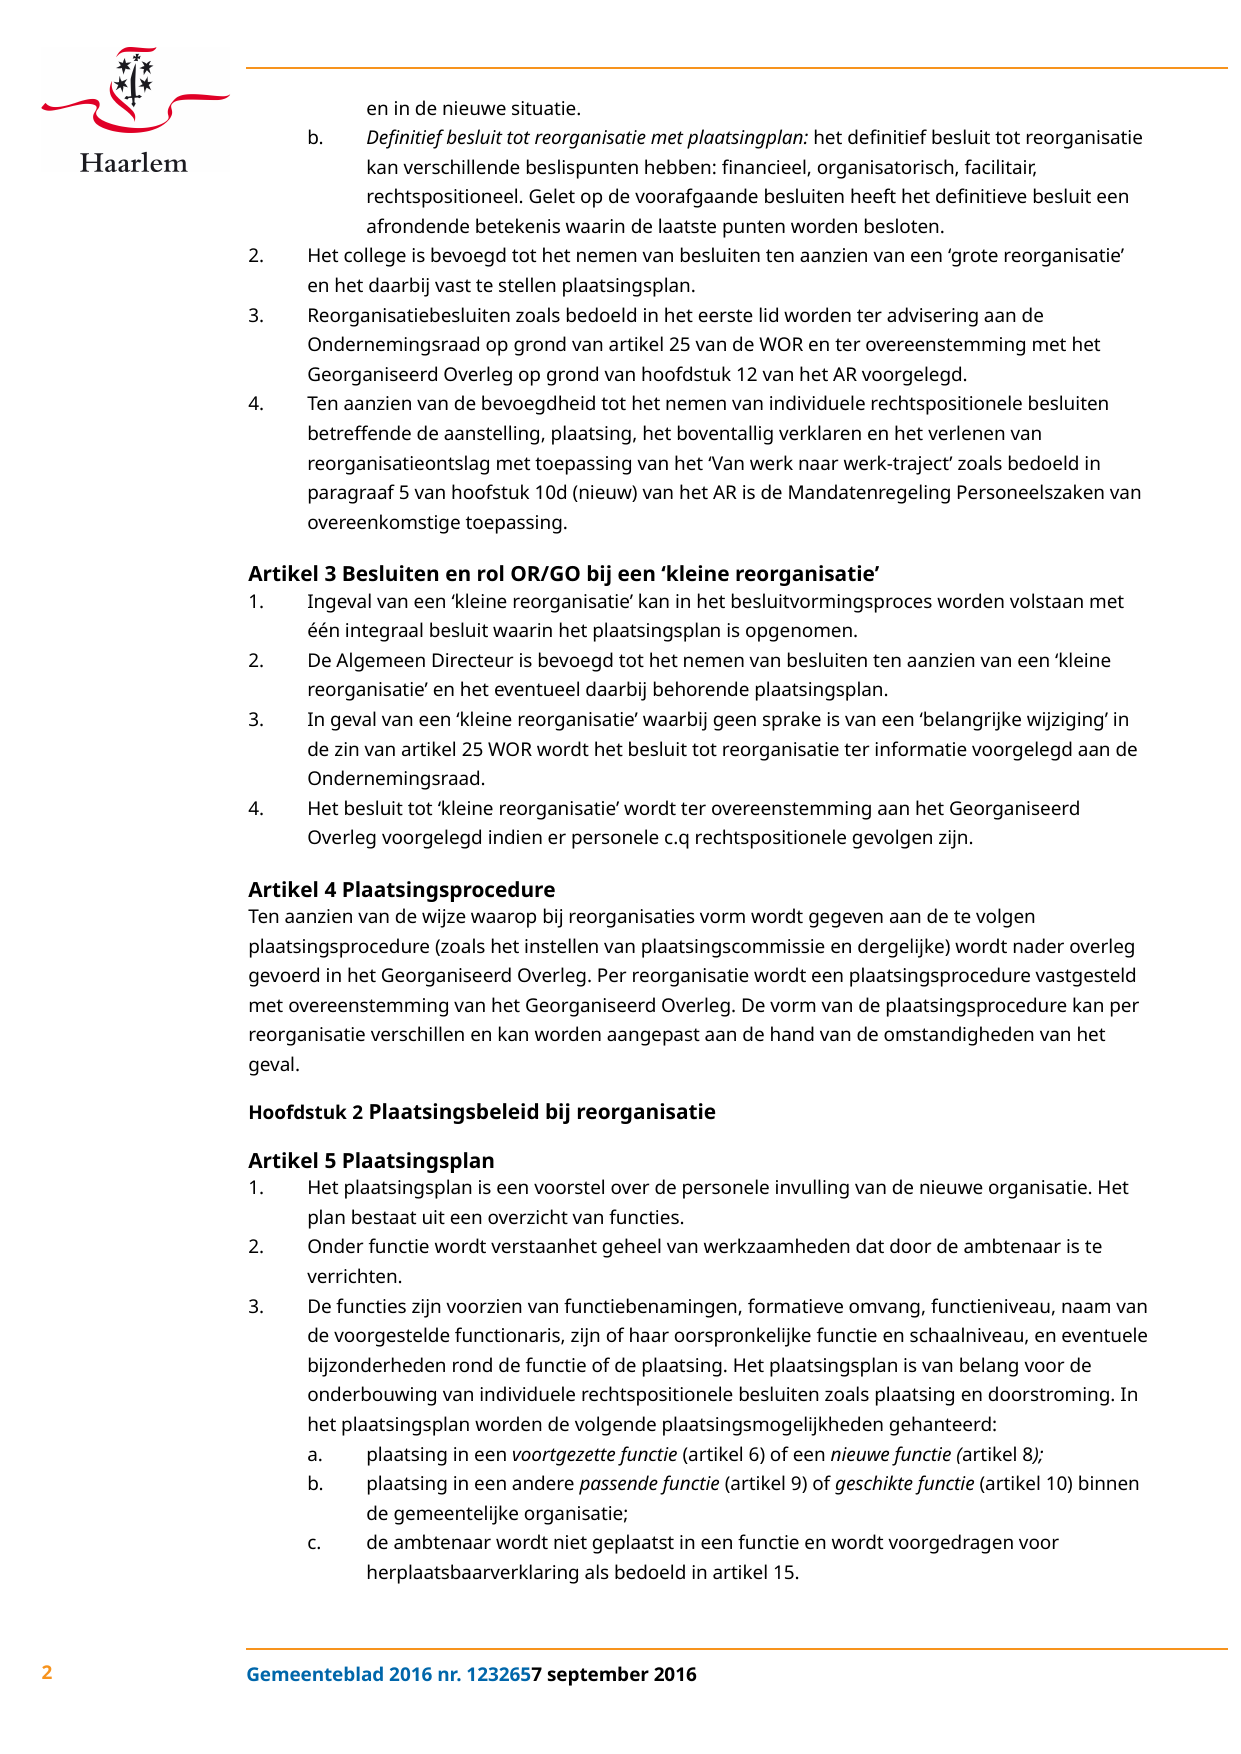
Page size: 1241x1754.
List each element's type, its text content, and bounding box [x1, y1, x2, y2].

list De Algemeen Directeur is bevoegd tot het nemen van besluiten ten aanzien van een ‘kleine reorganisatie’ en het eventueel daarbij behorende plaatsingsplan. [248, 647, 1152, 702]
list Onder functie wordt verstaanhet geheel van werkzaamheden dat door de ambtenaar is te verrichten. [248, 1234, 1152, 1289]
picture [41, 47, 231, 172]
text Ten aanzien van de wijze waarop bij reorganisaties vorm wordt gegeven aan de te volgen plaatsingsprocedure (zoals het instellen van plaatsingscommissie en dergelijke) wordt nader overleg gevoerd in het Georganiseerd Overleg. Per reorganisatie wordt een plaatsingsprocedure vastgesteld met overeenstemming van het Georganiseerd Overleg. De vorm van de plaatsingsprocedure kan per reorganisatie verschillen en kan worden aangepast aan de hand van de omstandigheden van het geval. [248, 903, 1152, 1077]
list en in de nieuwe situatie. [307, 95, 1152, 121]
list plaatsing in een andere passende functie (artikel 9) of geschikte functie (artikel 10) binnen de gemeentelijke organisatie; [307, 1470, 1152, 1526]
text Hoofdstuk 2 Plaatsingsbeleid bij reorganisatie [248, 1097, 1152, 1125]
list plaatsing in een voortgezette functie (artikel 6) of een nieuwe functie (artikel 8); [307, 1441, 1152, 1467]
list Definitief besluit tot reorganisatie met plaatsingplan: het definitief besluit tot reorganisatie kan verschillende beslispunten hebben: financieel, organisatorisch, facilitair, rechtspositioneel. Gelet op de voorafgaande besluiten heeft het definitieve besluit een afrondende betekenis waarin de laatste punten worden besloten. [307, 124, 1152, 239]
list In geval van een ‘kleine reorganisatie’ waarbij geen sprake is van een ‘belangrijke wijziging’ in de zin van artikel 25 WOR wordt het besluit tot reorganisatie ter informatie voorgelegd aan de Ondernemingsraad. [248, 706, 1152, 791]
list De functies zijn voorzien van functiebenamingen, formatieve omvang, functieniveau, naam van de voorgestelde functionaris, zijn of haar oorspronkelijke functie en schaalniveau, en eventuele bijzonderheden rond de functie of de plaatsing. Het plaatsingsplan is van belang voor de onderbouwing van individuele rechtspositionele besluiten zoals plaatsing en doorstroming. In het plaatsingsplan worden de volgende plaatsingsmogelijkheden gehanteerd: [248, 1293, 1152, 1437]
list de ambtenaar wordt niet geplaatst in een functie en wordt voorgedragen voor herplaatsbaarverklaring als bedoeld in artikel 15. [307, 1529, 1152, 1585]
list Het plaatsingsplan is een voorstel over de personele invulling van de nieuwe organisatie. Het plan bestaat uit een overzicht van functies. [248, 1174, 1152, 1230]
list Ingeval van een ‘kleine reorganisatie’ kan in het besluitvormingsproces worden volstaan met één integraal besluit waarin het plaatsingsplan is opgenomen. [248, 588, 1152, 643]
list Het college is bevoegd tot het nemen van besluiten ten aanzien van een ‘grote reorganisatie’ en het daarbij vast te stellen plaatsingsplan. [248, 243, 1152, 298]
text Artikel 5 Plaatsingsplan [248, 1146, 1152, 1174]
text Artikel 3 Besluiten en rol OR/GO bij een ‘kleine reorganisatie’ [248, 559, 1152, 588]
list Het besluit tot ‘kleine reorganisatie’ wordt ter overeenstemming aan het Georganiseerd Overleg voorgelegd indien er personele c.q rechtspositionele gevolgen zijn. [248, 795, 1152, 850]
text Artikel 4 Plaatsingsprocedure [248, 875, 1152, 903]
list Reorganisatiebesluiten zoals bedoeld in het eerste lid worden ter advisering aan de Ondernemingsraad op grond van artikel 25 van de WOR en ter overeenstemming met het Georganiseerd Overleg op grond van hoofdstuk 12 van het AR voorgelegd. [248, 302, 1152, 387]
list Ten aanzien van de bevoegdheid tot het nemen van individuele rechtspositionele besluiten betreffende de aanstelling, plaatsing, het boventallig verklaren en het verlenen van reorganisatieontslag met toepassing van het ‘Van werk naar werk-traject’ zoals bedoeld in paragraaf 5 van hoofstuk 10d (nieuw) van het AR is de Mandatenregeling Personeelszaken van overeenkomstige toepassing. [248, 391, 1152, 535]
